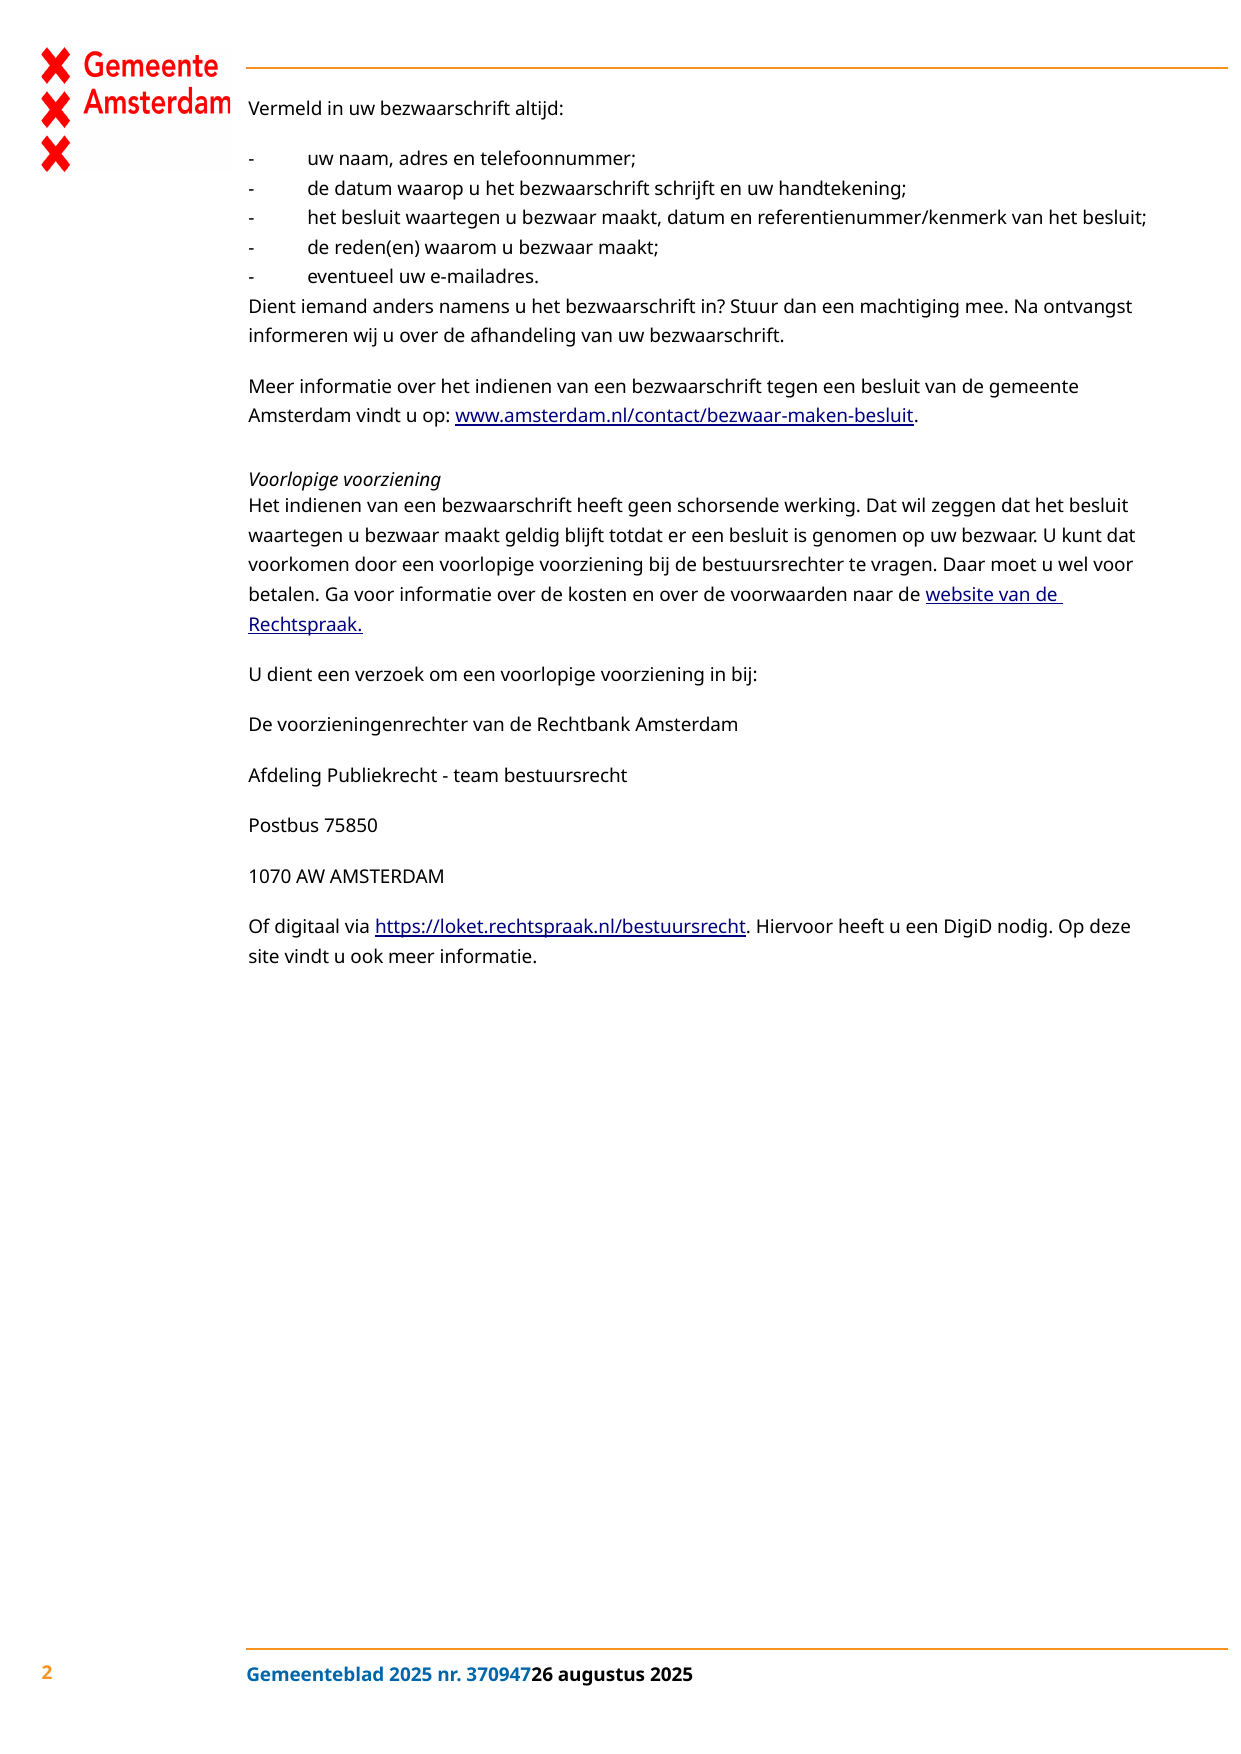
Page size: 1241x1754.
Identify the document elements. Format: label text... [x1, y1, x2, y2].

picture [41, 47, 231, 172]
text De voorzieningenrechter van de Rechtbank Amsterdam [248, 712, 1152, 737]
list de datum waarop u het bezwaarschrift schrijft en uw handtekening; [248, 175, 1152, 201]
list het besluit waartegen u bezwaar maakt, datum en referentienummer/kenmerk van het besluit; [248, 204, 1152, 230]
list eventueel uw e-mailadres. [248, 263, 1152, 289]
list uw naam, adres en telefoonnummer; [248, 145, 1152, 171]
text Voorlopige voorziening [248, 467, 1152, 492]
text Meer informatie over het indienen van een bezwaarschrift tegen een besluit van de gemeente Amsterdam vindt u op: www.amsterdam.nl/contact/bezwaar-maken-besluit. [248, 373, 1152, 428]
list de reden(en) waarom u bezwaar maakt; [248, 234, 1152, 260]
text Afdeling Publiekrecht - team bestuursrecht [248, 762, 1152, 788]
text 1070 AW AMSTERDAM [248, 863, 1152, 888]
text Postbus 75850 [248, 812, 1152, 838]
text Het indienen van een bezwaarschrift heeft geen schorsende werking. Dat wil zeggen dat het besluit waartegen u bezwaar maakt geldig blijft totdat er een besluit is genomen op uw bezwaar. U kunt dat voorkomen door een voorlopige voorziening bij de bestuursrechter te vragen. Daar moet u wel voor betalen. Ga voor informatie over de kosten en over de voorwaarden naar de website van de Rechtspraak. [248, 492, 1152, 636]
text Dient iemand anders namens u het bezwaarschrift in? Stuur dan een machtiging mee. Na ontvangst informeren wij u over de afhandeling van uw bezwaarschrift. [248, 293, 1152, 348]
text U dient een verzoek om een voorlopige voorziening in bij: [248, 661, 1152, 687]
text Of digitaal via https://loket.rechtspraak.nl/bestuursrecht. Hiervoor heeft u een DigiD nodig. Op deze site vindt u ook meer informatie. [248, 913, 1152, 968]
text Vermeld in uw bezwaarschrift altijd: [248, 95, 1152, 121]
